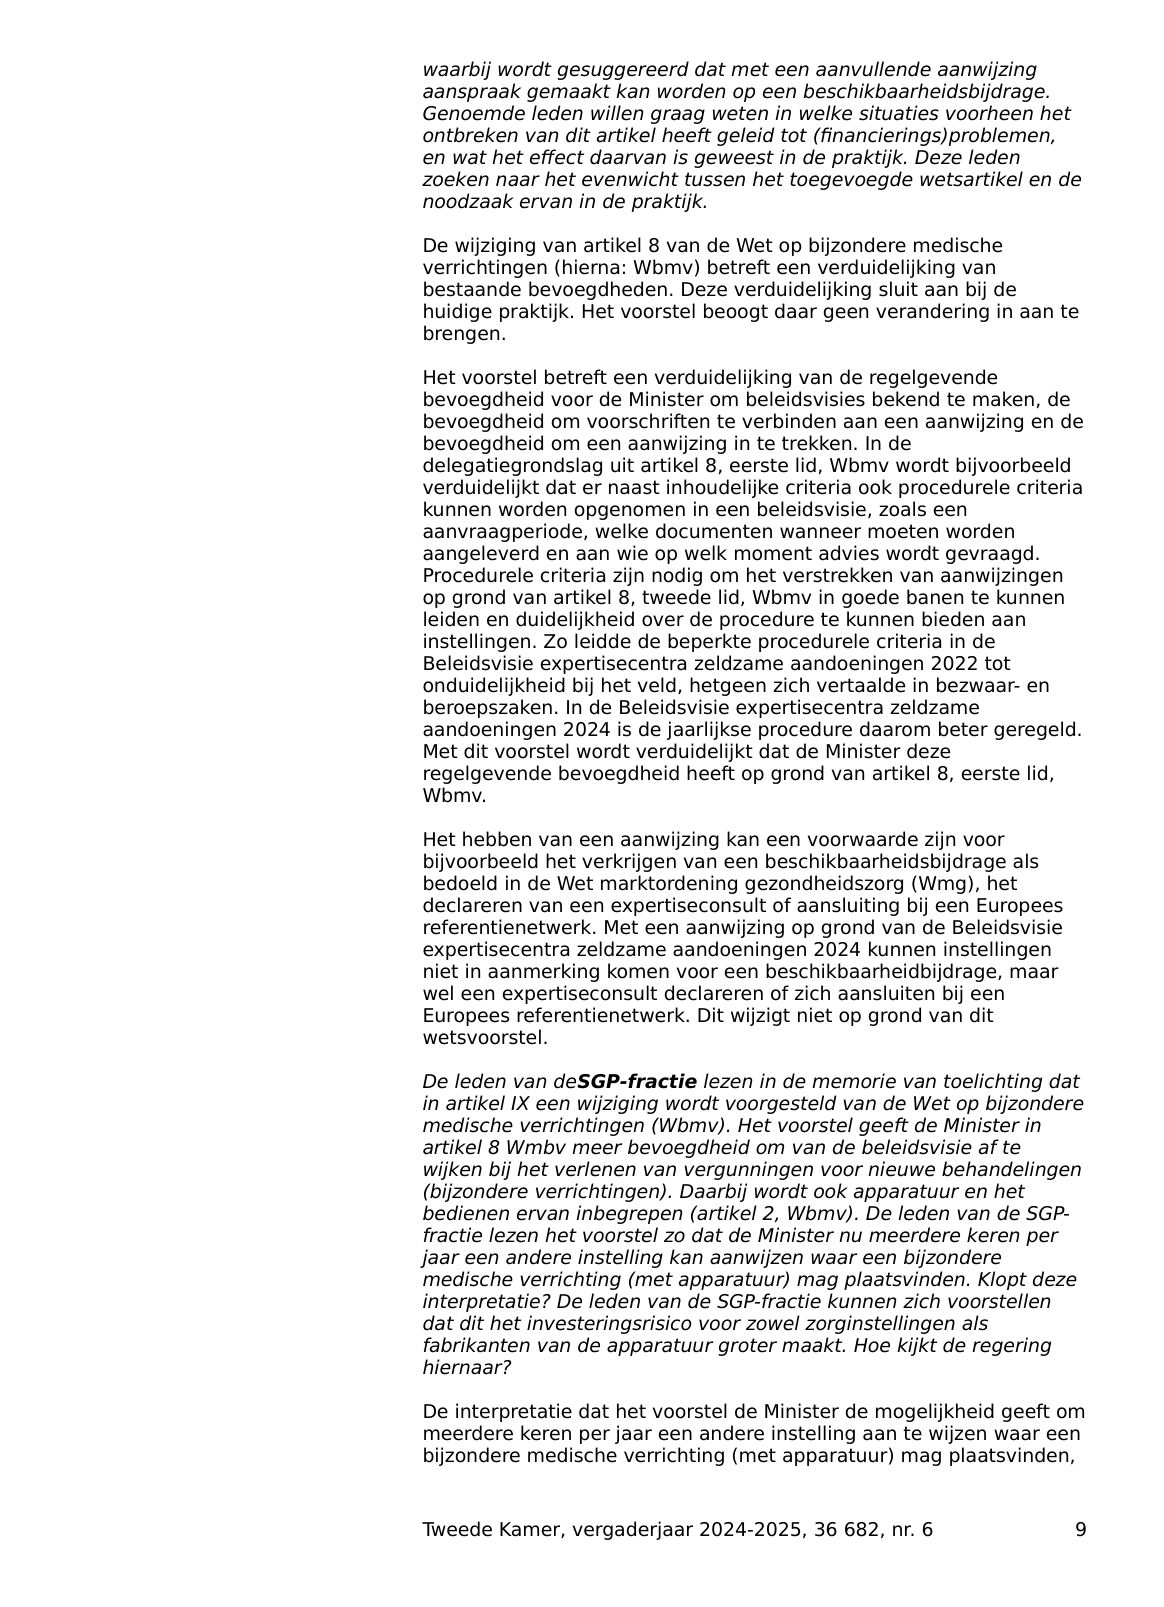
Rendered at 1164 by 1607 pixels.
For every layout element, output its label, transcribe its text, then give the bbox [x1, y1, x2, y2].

text De leden van deSGP-fractie lezen in de memorie van toelichting dat in artikel IX een wijziging wordt voorgesteld van de Wet op bijzondere medische verrichtingen (Wbmv). Het voorstel geeft de Minister in artikel 8 Wmbv meer bevoegdheid om van de beleidsvisie af te wijken bij het verlenen van vergunningen voor nieuwe behandelingen (bijzondere verrichtingen). Daarbij wordt ook apparatuur en het bedienen ervan inbegrepen (artikel 2, Wbmv). De leden van de SGP-fractie lezen het voorstel zo dat de Minister nu meerdere keren per jaar een andere instelling kan aanwijzen waar een bijzondere medische verrichting (met apparatuur) mag plaatsvinden. Klopt deze interpretatie? De leden van de SGP-fractie kunnen zich voorstellen dat dit het investeringsrisico voor zowel zorginstellingen als fabrikanten van de apparatuur groter maakt. Hoe kijkt de regering hiernaar? [422, 1071, 1087, 1379]
text De interpretatie dat het voorstel de Minister de mogelijkheid geeft om meerdere keren per jaar een andere instelling aan te wijzen waar een bijzondere medische verrichting (met apparatuur) mag plaatsvinden, [422, 1401, 1087, 1467]
text Het hebben van een aanwijzing kan een voorwaarde zijn voor bijvoorbeeld het verkrijgen van een beschikbaarheidsbijdrage als bedoeld in de Wet marktordening gezondheidszorg (Wmg), het declareren van een expertiseconsult of aansluiting bij een Europees referentienetwerk. Met een aanwijzing op grond van de Beleidsvisie expertisecentra zeldzame aandoeningen 2024 kunnen instellingen niet in aanmerking komen voor een beschikbaarheidbijdrage, maar wel een expertiseconsult declareren of zich aansluiten bij een Europees referentienetwerk. Dit wijzigt niet op grond van dit wetsvoorstel. [422, 829, 1087, 1049]
text De wijziging van artikel 8 van de Wet op bijzondere medische verrichtingen (hierna: Wbmv) betreft een verduidelijking van bestaande bevoegdheden. Deze verduidelijking sluit aan bij de huidige praktijk. Het voorstel beoogt daar geen verandering in aan te brengen. [422, 235, 1087, 345]
text waarbij wordt gesuggereerd dat met een aanvullende aanwijzing aanspraak gemaakt kan worden op een beschikbaarheidsbijdrage. Genoemde leden willen graag weten in welke situaties voorheen het ontbreken van dit artikel heeft geleid tot (financierings)problemen, en wat het effect daarvan is geweest in de praktijk. Deze leden zoeken naar het evenwicht tussen het toegevoegde wetsartikel en de noodzaak ervan in de praktijk. [422, 59, 1087, 213]
text Het voorstel betreft een verduidelijking van de regelgevende bevoegdheid voor de Minister om beleidsvisies bekend te maken, de bevoegdheid om voorschriften te verbinden aan een aanwijzing en de bevoegdheid om een aanwijzing in te trekken. In de delegatiegrondslag uit artikel 8, eerste lid, Wbmv wordt bijvoorbeeld verduidelijkt dat er naast inhoudelijke criteria ook procedurele criteria kunnen worden opgenomen in een beleidsvisie, zoals een aanvraagperiode, welke documenten wanneer moeten worden aangeleverd en aan wie op welk moment advies wordt gevraagd. Procedurele criteria zijn nodig om het verstrekken van aanwijzingen op grond van artikel 8, tweede lid, Wbmv in goede banen te kunnen leiden en duidelijkheid over de procedure te kunnen bieden aan instellingen. Zo leidde de beperkte procedurele criteria in de Beleidsvisie expertisecentra zeldzame aandoeningen 2022 tot onduidelijkheid bij het veld, hetgeen zich vertaalde in bezwaar- en beroepszaken. In de Beleidsvisie expertisecentra zeldzame aandoeningen 2024 is de jaarlijkse procedure daarom beter geregeld. Met dit voorstel wordt verduidelijkt dat de Minister deze regelgevende bevoegdheid heeft op grond van artikel 8, eerste lid, Wbmv. [422, 367, 1087, 807]
